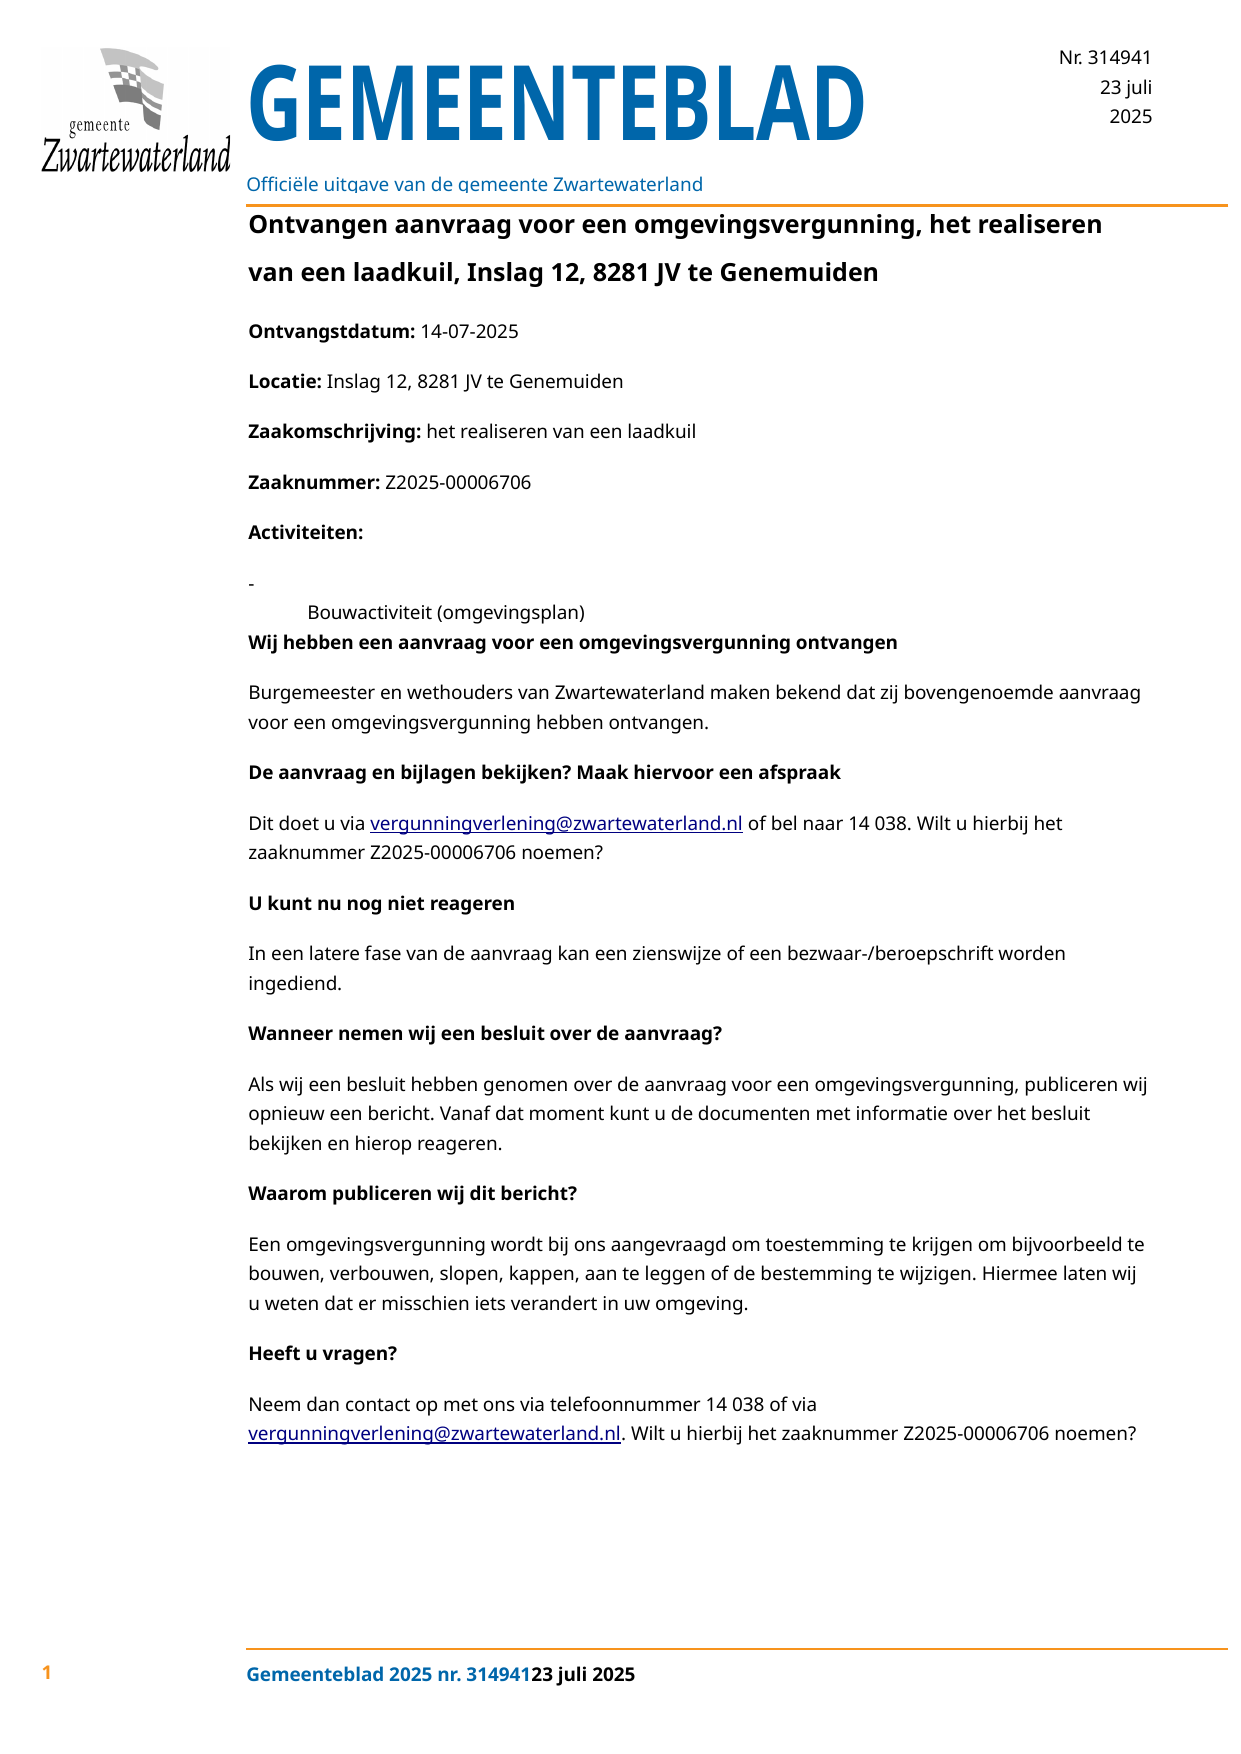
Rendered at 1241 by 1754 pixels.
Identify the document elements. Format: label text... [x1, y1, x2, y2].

text U kunt nu nog niet reageren [248, 890, 1152, 916]
picture [41, 47, 231, 172]
text Burgemeester en wethouders van Zwartewaterland maken bekend dat zij bovengenoemde aanvraag voor een omgevingsvergunning hebben ontvangen. [248, 679, 1152, 735]
text Ontvangstdatum: 14-07-2025 [248, 318, 1152, 344]
text Een omgevingsvergunning wordt bij ons aangevraagd om toestemming te krijgen om bijvoorbeeld te bouwen, verbouwen, slopen, kappen, aan te leggen of de bestemming te wijzigen. Hiermee laten wij u weten dat er misschien iets verandert in uw omgeving. [248, 1231, 1152, 1316]
text Locatie: Inslag 12, 8281 JV te Genemuiden [248, 368, 1152, 394]
text In een latere fase van de aanvraag kan een zienswijze of een bezwaar-/beroepschrift worden ingediend. [248, 940, 1152, 996]
list Bouwactiviteit (omgevingsplan) [248, 599, 1152, 625]
text De aanvraag en bijlagen bekijken? Maak hiervoor een afspraak [248, 759, 1152, 785]
text Waarom publiceren wij dit bericht? [248, 1180, 1152, 1206]
text Als wij een besluit hebben genomen over de aanvraag voor een omgevingsvergunning, publiceren wij opnieuw een bericht. Vanaf dat moment kunt u de documenten met informatie over het besluit bekijken en hierop reageren. [248, 1071, 1152, 1156]
text Ontvangen aanvraag voor een omgevingsvergunning, het realiseren van een laadkuil, Inslag 12, 8281 JV te Genemuiden [248, 207, 1152, 288]
text Zaaknummer: Z2025-00006706 [248, 469, 1152, 495]
text Zaakomschrijving: het realiseren van een laadkuil [248, 419, 1152, 444]
text Wij hebben een aanvraag voor een omgevingsvergunning ontvangen [248, 629, 1152, 655]
text Heeft u vragen? [248, 1340, 1152, 1366]
text Wanneer nemen wij een besluit over de aanvraag? [248, 1020, 1152, 1046]
text Activiteiten: [248, 519, 1152, 545]
text Neem dan contact op met ons via telefoonnummer 14 038 of via vergunningverlening@zwartewaterland.nl. Wilt u hierbij het zaaknummer Z2025-00006706 noemen? [248, 1391, 1152, 1446]
text Dit doet u via vergunningverlening@zwartewaterland.nl of bel naar 14 038. Wilt u hierbij het zaaknummer Z2025-00006706 noemen? [248, 810, 1152, 865]
